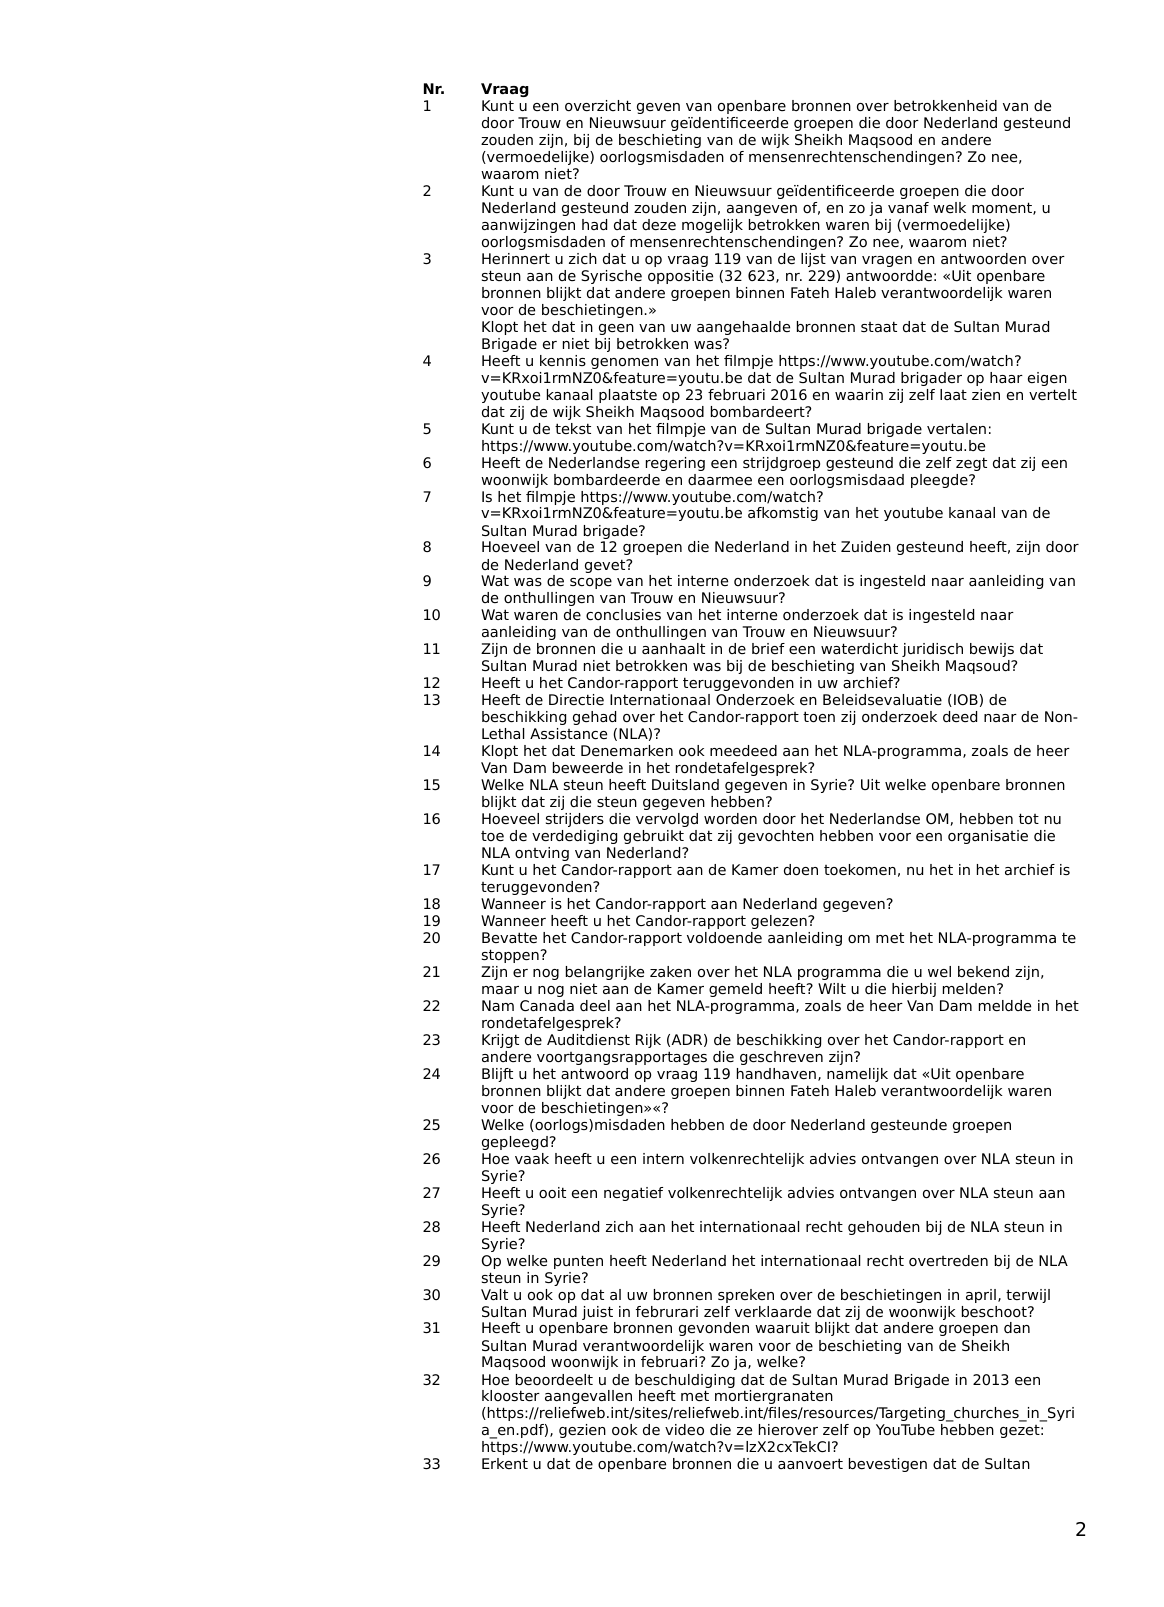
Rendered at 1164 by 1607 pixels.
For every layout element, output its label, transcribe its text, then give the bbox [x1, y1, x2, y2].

table_cell 19 [422, 913, 475, 930]
table_cell Zijn er nog belangrijke zaken over het NLA programma die u wel bekend zijn, maar u nog niet aan de Kamer gemeld heeft? Wilt u die hierbij melden? [475, 964, 1087, 998]
table_cell 28 [422, 1219, 475, 1252]
table_cell 22 [422, 998, 475, 1032]
table_cell 6 [422, 455, 475, 488]
table_cell 29 [422, 1253, 475, 1286]
table_cell 33 [422, 1456, 475, 1473]
table_cell Bevatte het Candor-rapport voldoende aanleiding om met het NLA-programma te stoppen? [475, 930, 1087, 964]
table_cell Kunt u het Candor-rapport aan de Kamer doen toekomen, nu het in het archief is teruggevonden? [475, 862, 1087, 896]
table_cell 15 [422, 777, 475, 811]
table_cell Kunt u van de door Trouw en Nieuwsuur geïdentificeerde groepen die door Nederland gesteund zouden zijn, aangeven of, en zo ja vanaf welk moment, u aanwijzingen had dat deze mogelijk betrokken waren bij (vermoedelijke) oorlogsmisdaden of mensenrechtenschendingen? Zo nee, waarom niet? [475, 183, 1087, 251]
table_cell Heeft u openbare bronnen gevonden waaruit blijkt dat andere groepen dan Sultan Murad verantwoordelijk waren voor de beschieting van de Sheikh Maqsood woonwijk in februari? Zo ja, welke? [475, 1320, 1087, 1371]
table_cell 8 [422, 539, 475, 573]
table_cell 9 [422, 573, 475, 607]
table_cell Heeft de Directie Internationaal Onderzoek en Beleidsevaluatie (IOB) de beschikking gehad over het Candor-rapport toen zij onderzoek deed naar de Non-Lethal Assistance (NLA)? [475, 692, 1087, 743]
table_cell Valt u ook op dat al uw bronnen spreken over de beschietingen in april, terwijl Sultan Murad juist in februrari zelf verklaarde dat zij de woonwijk beschoot? [475, 1286, 1087, 1320]
table_cell Heeft Nederland zich aan het internationaal recht gehouden bij de NLA steun in Syrie? [475, 1219, 1087, 1252]
table_cell 14 [422, 743, 475, 777]
table_cell Hoeveel strijders die vervolgd worden door het Nederlandse OM, hebben tot nu toe de verdediging gebruikt dat zij gevochten hebben voor een organisatie die NLA ontving van Nederland? [475, 811, 1087, 862]
table_cell 1 [422, 98, 475, 183]
table_cell Wat waren de conclusies van het interne onderzoek dat is ingesteld naar aanleiding van de onthullingen van Trouw en Nieuwsuur? [475, 607, 1087, 641]
table_cell 10 [422, 607, 475, 641]
table_cell Heeft de Nederlandse regering een strijdgroep gesteund die zelf zegt dat zij een woonwijk bombardeerde en daarmee een oorlogsmisdaad pleegde? [475, 455, 1087, 488]
table_cell 25 [422, 1117, 475, 1151]
table_cell 32 [422, 1371, 475, 1456]
table_cell 21 [422, 964, 475, 998]
table_cell 27 [422, 1185, 475, 1218]
table_header Nr. [422, 81, 475, 98]
table_cell 31 [422, 1320, 475, 1371]
table_cell Erkent u dat de openbare bronnen die u aanvoert bevestigen dat de Sultan [475, 1456, 1087, 1473]
table_header Vraag [475, 81, 1087, 98]
table_cell Op welke punten heeft Nederland het internationaal recht overtreden bij de NLA steun in Syrie? [475, 1253, 1087, 1286]
table_cell Klopt het dat Denemarken ook meedeed aan het NLA-programma, zoals de heer Van Dam beweerde in het rondetafelgesprek? [475, 743, 1087, 777]
table_cell Hoeveel van de 12 groepen die Nederland in het Zuiden gesteund heeft, zijn door de Nederland gevet? [475, 539, 1087, 573]
table_cell Welke NLA steun heeft Duitsland gegeven in Syrie? Uit welke openbare bronnen blijkt dat zij die steun gegeven hebben? [475, 777, 1087, 811]
table_cell Wanneer heeft u het Candor-rapport gelezen? [475, 913, 1087, 930]
table_cell 12 [422, 675, 475, 692]
table_cell Heeft u het Candor-rapport teruggevonden in uw archief? [475, 675, 1087, 692]
table_cell 3 [422, 251, 475, 353]
table_cell Welke (oorlogs)misdaden hebben de door Nederland gesteunde groepen gepleegd? [475, 1117, 1087, 1151]
table_cell 5 [422, 421, 475, 454]
table_cell 30 [422, 1286, 475, 1320]
table_cell Heeft u ooit een negatief volkenrechtelijk advies ontvangen over NLA steun aan Syrie? [475, 1185, 1087, 1218]
table_cell Wanneer is het Candor-rapport aan Nederland gegeven? [475, 896, 1087, 913]
table_cell Wat was de scope van het interne onderzoek dat is ingesteld naar aanleiding van de onthullingen van Trouw en Nieuwsuur? [475, 573, 1087, 607]
table_cell 2 [422, 183, 475, 251]
table_cell 17 [422, 862, 475, 896]
table_cell Herinnert u zich dat u op vraag 119 van de lijst van vragen en antwoorden over steun aan de Syrische oppositie (32 623, nr. 229) antwoordde: «Uit openbare bronnen blijkt dat andere groepen binnen Fateh Haleb verantwoordelijk waren voor de beschietingen.» Klopt het dat in geen van uw aangehaalde bronnen staat dat de Sultan Murad Brigade er niet bij betrokken was? [475, 251, 1087, 353]
table_cell Hoe beoordeelt u de beschuldiging dat de Sultan Murad Brigade in 2013 een klooster aangevallen heeft met mortiergranaten (https://reliefweb.int/sites/reliefweb.int/files/resources/Targeting_churches_in_Syria_en.pdf), gezien ook de video die ze hierover zelf op YouTube hebben gezet: https://www.youtube.com/watch?v=lzX2cxTekCI? [475, 1371, 1087, 1456]
table_cell Hoe vaak heeft u een intern volkenrechtelijk advies ontvangen over NLA steun in Syrie? [475, 1151, 1087, 1184]
table_cell Kunt u de tekst van het filmpje van de Sultan Murad brigade vertalen: https://www.youtube.com/watch?v=KRxoi1rmNZ0&feature=youtu.be [475, 421, 1087, 454]
table_cell 7 [422, 489, 475, 539]
table_cell Heeft u kennis genomen van het filmpje https://www.youtube.com/watch?v=KRxoi1rmNZ0&feature=youtu.be dat de Sultan Murad brigader op haar eigen youtube kanaal plaatste op 23 februari 2016 en waarin zij zelf laat zien en vertelt dat zij de wijk Sheikh Maqsood bombardeert? [475, 353, 1087, 421]
table_cell 18 [422, 896, 475, 913]
table_cell 4 [422, 353, 475, 421]
table_cell Blijft u het antwoord op vraag 119 handhaven, namelijk dat «Uit openbare bronnen blijkt dat andere groepen binnen Fateh Haleb verantwoordelijk waren voor de beschietingen»«? [475, 1066, 1087, 1117]
table_cell 26 [422, 1151, 475, 1184]
table_cell 23 [422, 1032, 475, 1066]
table_cell Nam Canada deel aan het NLA-programma, zoals de heer Van Dam meldde in het rondetafelgesprek? [475, 998, 1087, 1032]
table_cell 24 [422, 1066, 475, 1117]
table_cell Kunt u een overzicht geven van openbare bronnen over betrokkenheid van de door Trouw en Nieuwsuur geïdentificeerde groepen die door Nederland gesteund zouden zijn, bij de beschieting van de wijk Sheikh Maqsood en andere (vermoedelijke) oorlogsmisdaden of mensenrechtenschendingen? Zo nee, waarom niet? [475, 98, 1087, 183]
table_cell Krijgt de Auditdienst Rijk (ADR) de beschikking over het Candor-rapport en andere voortgangsrapportages die geschreven zijn? [475, 1032, 1087, 1066]
table_cell 20 [422, 930, 475, 964]
table_cell Is het filmpje https://www.youtube.com/watch?v=KRxoi1rmNZ0&feature=youtu.be afkomstig van het youtube kanaal van de Sultan Murad brigade? [475, 489, 1087, 539]
table_cell 16 [422, 811, 475, 862]
table_cell 13 [422, 692, 475, 743]
table_cell 11 [422, 641, 475, 675]
table_cell Zijn de bronnen die u aanhaalt in de brief een waterdicht juridisch bewijs dat Sultan Murad niet betrokken was bij de beschieting van Sheikh Maqsoud? [475, 641, 1087, 675]
